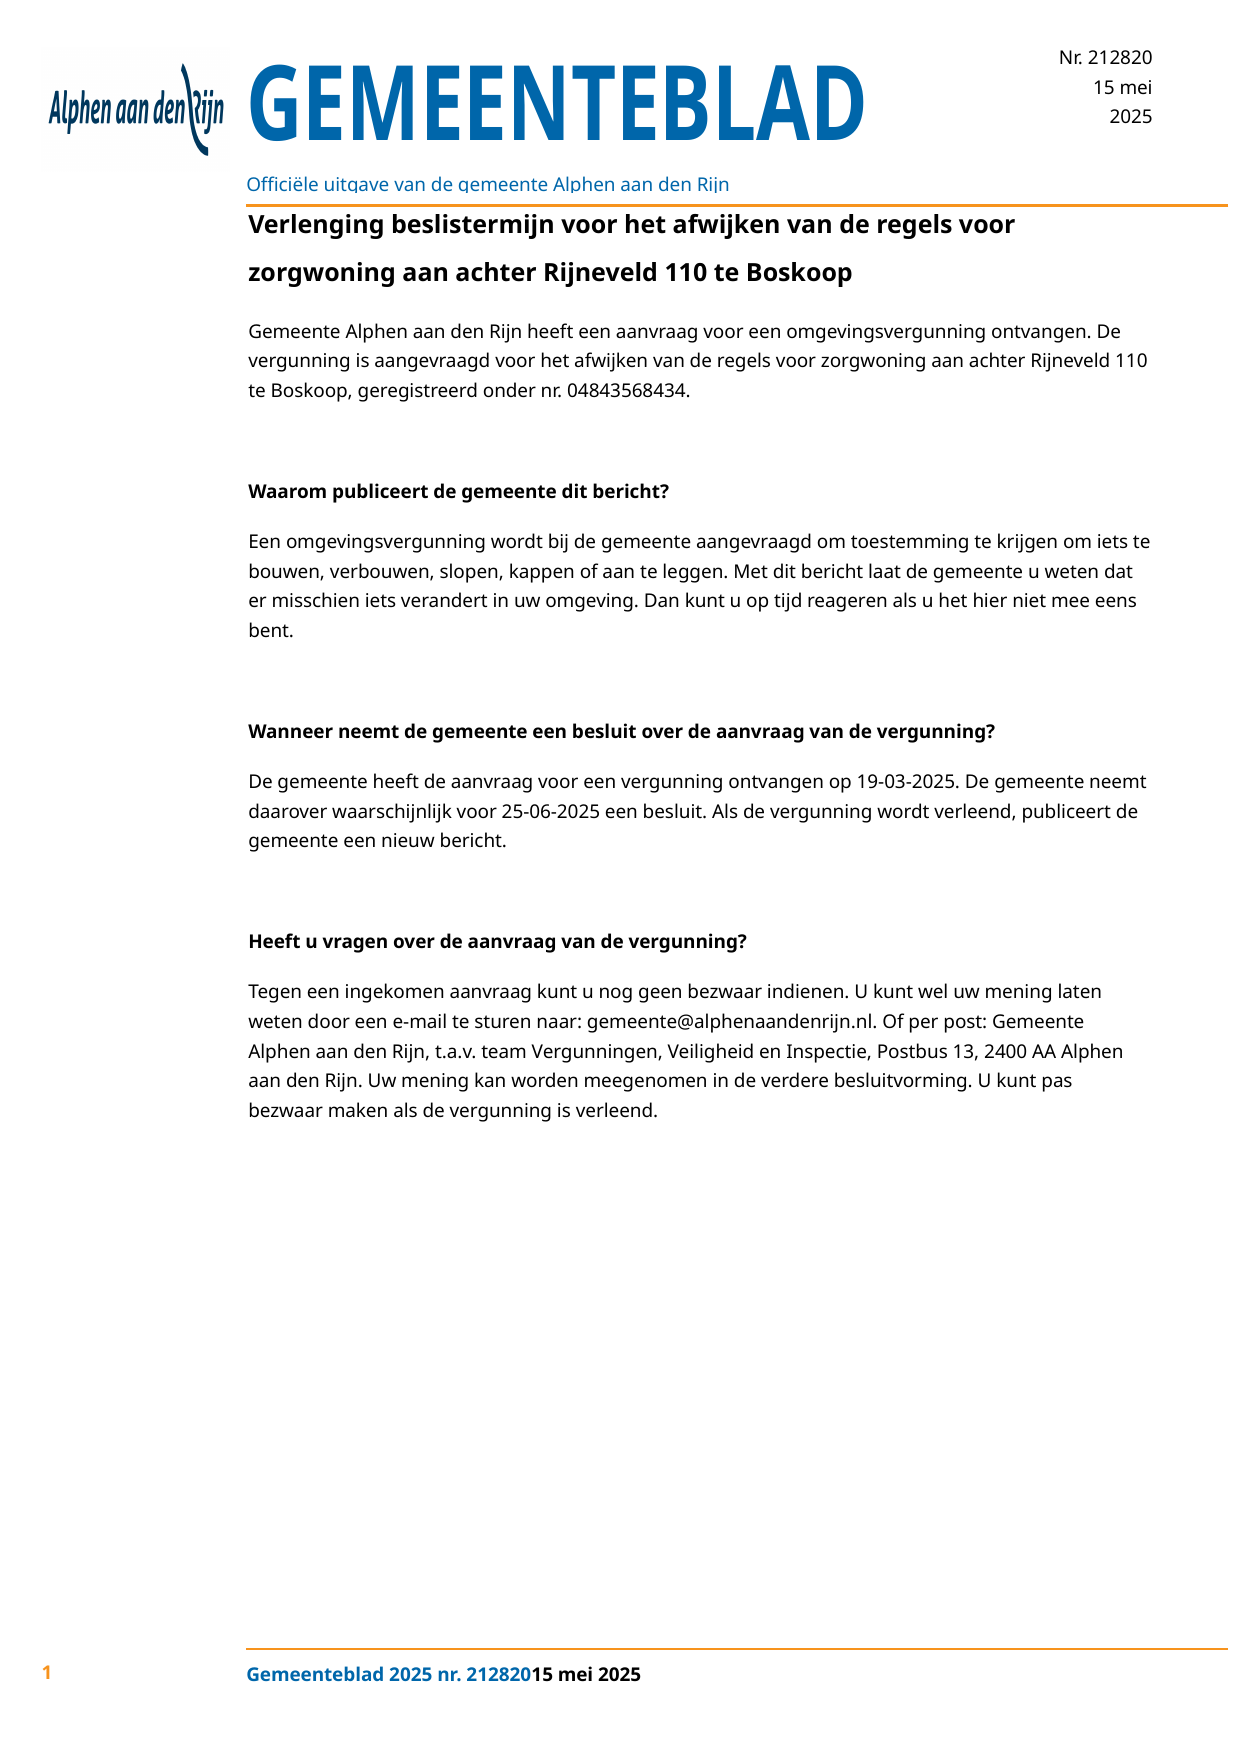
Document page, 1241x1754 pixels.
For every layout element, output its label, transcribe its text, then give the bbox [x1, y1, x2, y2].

picture [41, 47, 231, 172]
text Verlenging beslistermijn voor het afwijken van de regels voor zorgwoning aan achter Rijneveld 110 te Boskoop [248, 207, 1152, 288]
text Gemeente Alphen aan den Rijn heeft een aanvraag voor een omgevingsvergunning ontvangen. De vergunning is aangevraagd voor het afwijken van de regels voor zorgwoning aan achter Rijneveld 110 te Boskoop, geregistreerd onder nr. 04843568434. [248, 318, 1152, 403]
text Tegen een ingekomen aanvraag kunt u nog geen bezwaar indienen. U kunt wel uw mening laten weten door een e-mail te sturen naar: gemeente@alphenaandenrijn.nl. Of per post: Gemeente Alphen aan den Rijn, t.a.v. team Vergunningen, Veiligheid en Inspectie, Postbus 13, 2400 AA Alphen aan den Rijn. Uw mening kan worden meegenomen in de verdere besluitvorming. U kunt pas bezwaar maken als de vergunning is verleend. [248, 979, 1152, 1123]
text Wanneer neemt de gemeente een besluit over de aanvraag van de vergunning? [248, 718, 1152, 744]
text Een omgevingsvergunning wordt bij de gemeente aangevraagd om toestemming te krijgen om iets te bouwen, verbouwen, slopen, kappen of aan te leggen. Met dit bericht laat de gemeente u weten dat er misschien iets verandert in uw omgeving. Dan kunt u op tijd reageren als u het hier niet mee eens bent. [248, 528, 1152, 643]
text Heeft u vragen over de aanvraag van de vergunning? [248, 928, 1152, 954]
text Waarom publiceert de gemeente dit bericht? [248, 478, 1152, 504]
text De gemeente heeft de aanvraag voor een vergunning ontvangen op 19-03-2025. De gemeente neemt daarover waarschijnlijk voor 25-06-2025 een besluit. Als de vergunning wordt verleend, publiceert de gemeente een nieuw bericht. [248, 768, 1152, 853]
